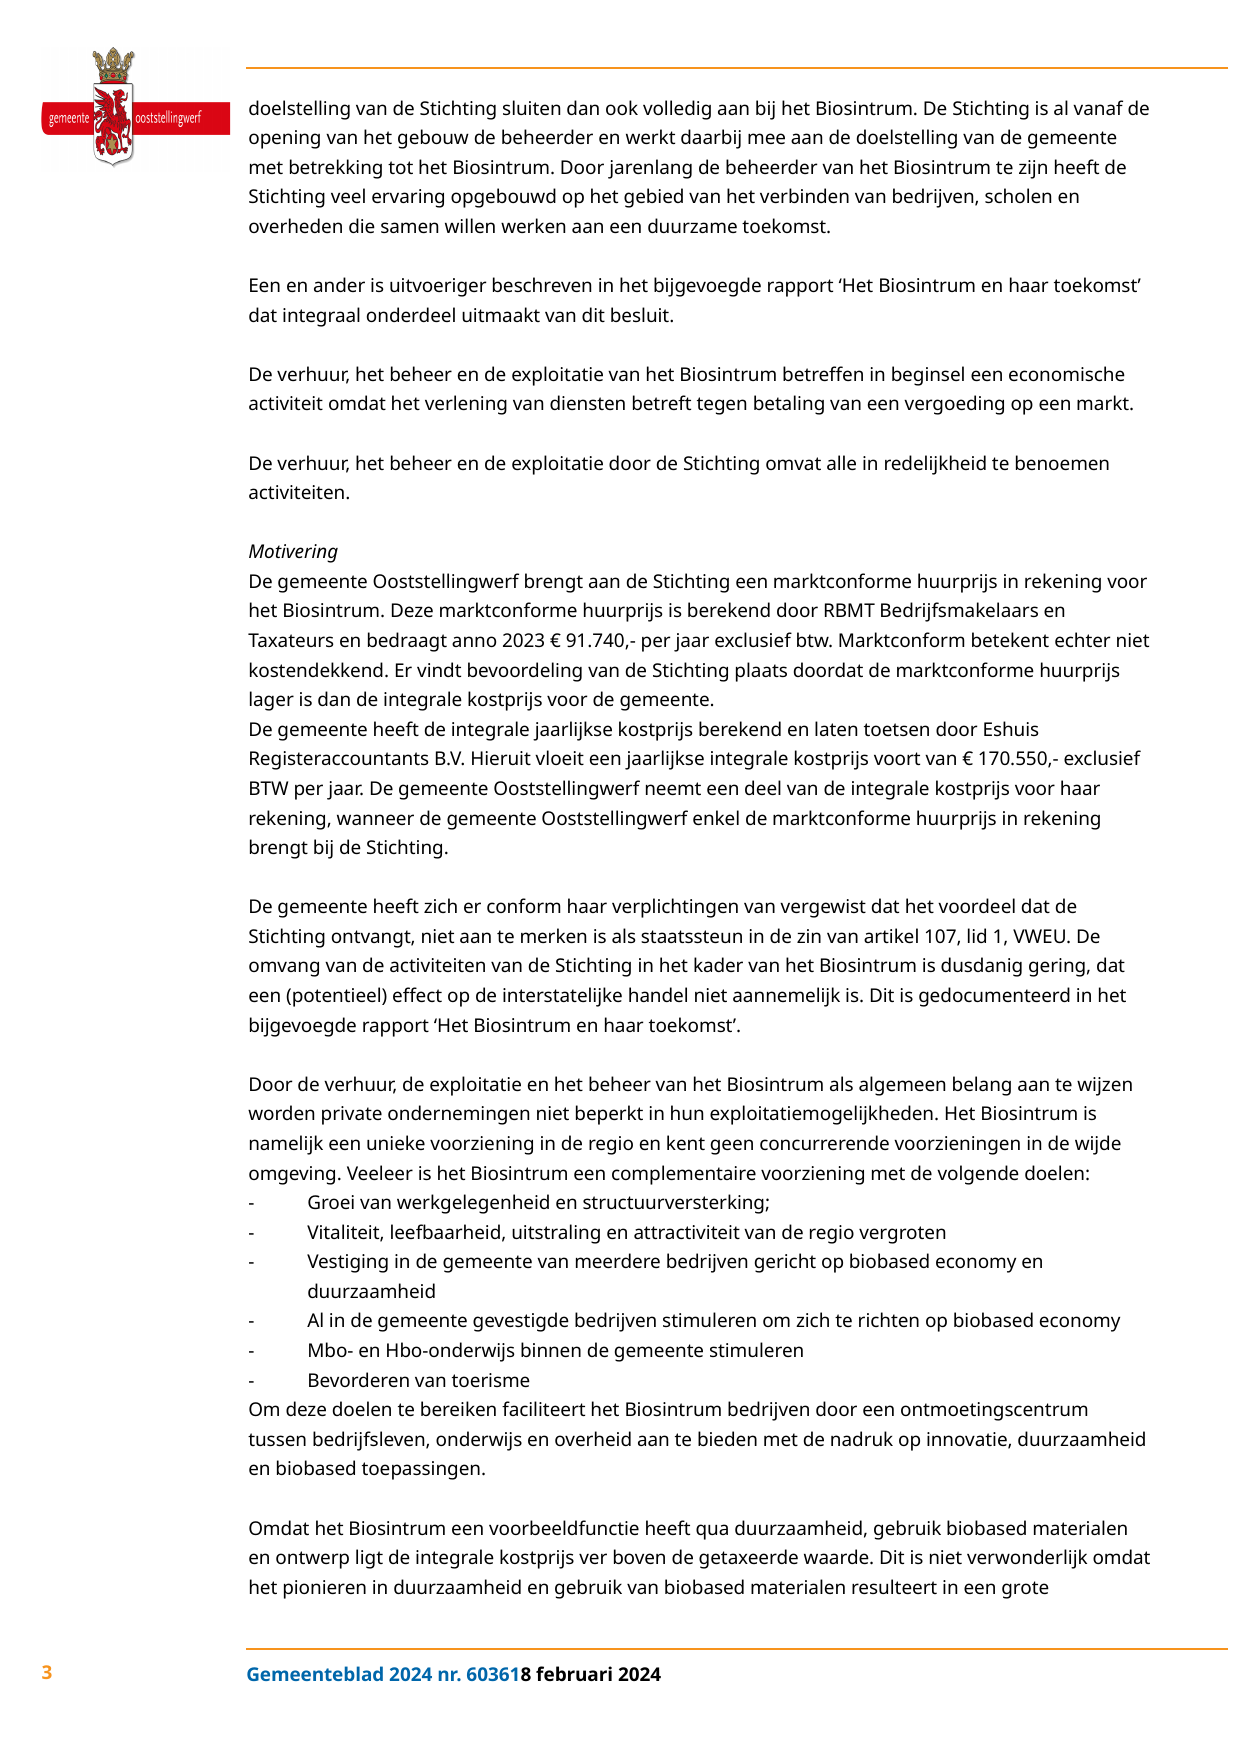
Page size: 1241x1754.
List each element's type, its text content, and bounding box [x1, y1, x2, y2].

picture [41, 47, 231, 172]
list Bevorderen van toerisme [248, 1367, 1152, 1393]
text Een en ander is uitvoeriger beschreven in het bijgevoegde rapport ‘Het Biosintrum en haar toekomst’ dat integraal onderdeel uitmaakt van dit besluit. [248, 272, 1152, 328]
list Al in de gemeente gevestigde bedrijven stimuleren om zich te richten op biobased economy [248, 1308, 1152, 1333]
list Groei van werkgelegenheid en structuurversterking; [248, 1189, 1152, 1215]
list Vestiging in de gemeente van meerdere bedrijven gericht op biobased economy en duurzaamheid [248, 1248, 1152, 1304]
text Motivering [248, 538, 1152, 564]
list Mbo- en Hbo-onderwijs binnen de gemeente stimuleren [248, 1337, 1152, 1363]
text Om deze doelen te bereiken faciliteert het Biosintrum bedrijven door een ontmoetingscentrum tussen bedrijfsleven, onderwijs en overheid aan te bieden met de nadruk op innovatie, duurzaamheid en biobased toepassingen. [248, 1396, 1152, 1481]
text Door de verhuur, de exploitatie en het beheer van het Biosintrum als algemeen belang aan te wijzen worden private ondernemingen niet beperkt in hun exploitatiemogelijkheden. Het Biosintrum is namelijk een unieke voorziening in de regio en kent geen concurrerende voorzieningen in de wijde omgeving. Veeleer is het Biosintrum een complementaire voorziening met de volgende doelen: [248, 1071, 1152, 1186]
text De verhuur, het beheer en de exploitatie van het Biosintrum betreffen in beginsel een economische activiteit omdat het verlening van diensten betreft tegen betaling van een vergoeding op een markt. [248, 361, 1152, 416]
text De verhuur, het beheer en de exploitatie door de Stichting omvat alle in redelijkheid te benoemen activiteiten. [248, 450, 1152, 505]
text doelstelling van de Stichting sluiten dan ook volledig aan bij het Biosintrum. De Stichting is al vanaf de opening van het gebouw de beheerder en werkt daarbij mee aan de doelstelling van de gemeente met betrekking tot het Biosintrum. Door jarenlang de beheerder van het Biosintrum te zijn heeft de Stichting veel ervaring opgebouwd op het gebied van het verbinden van bedrijven, scholen en overheden die samen willen werken aan een duurzame toekomst. [248, 95, 1152, 239]
text De gemeente heeft de integrale jaarlijkse kostprijs berekend en laten toetsen door Eshuis Registeraccountants B.V. Hieruit vloeit een jaarlijkse integrale kostprijs voort van € 170.550,- exclusief BTW per jaar. De gemeente Ooststellingwerf neemt een deel van de integrale kostprijs voor haar rekening, wanneer de gemeente Ooststellingwerf enkel de marktconforme huurprijs in rekening brengt bij de Stichting. [248, 716, 1152, 860]
list Vitaliteit, leefbaarheid, uitstraling en attractiviteit van de regio vergroten [248, 1219, 1152, 1245]
text Omdat het Biosintrum een voorbeeldfunctie heeft qua duurzaamheid, gebruik biobased materialen en ontwerp ligt de integrale kostprijs ver boven de getaxeerde waarde. Dit is niet verwonderlijk omdat het pionieren in duurzaamheid en gebruik van biobased materialen resulteert in een grote [248, 1515, 1152, 1600]
text De gemeente heeft zich er conform haar verplichtingen van vergewist dat het voordeel dat de Stichting ontvangt, niet aan te merken is als staatssteun in de zin van artikel 107, lid 1, VWEU. De omvang van de activiteiten van de Stichting in het kader van het Biosintrum is dusdanig gering, dat een (potentieel) effect op de interstatelijke handel niet aannemelijk is. Dit is gedocumenteerd in het bijgevoegde rapport ‘Het Biosintrum en haar toekomst’. [248, 893, 1152, 1038]
text De gemeente Ooststellingwerf brengt aan de Stichting een marktconforme huurprijs in rekening voor het Biosintrum. Deze marktconforme huurprijs is berekend door RBMT Bedrijfsmakelaars en Taxateurs en bedraagt anno 2023 € 91.740,- per jaar exclusief btw. Marktconform betekent echter niet kostendekkend. Er vindt bevoordeling van de Stichting plaats doordat de marktconforme huurprijs lager is dan de integrale kostprijs voor de gemeente. [248, 568, 1152, 712]
